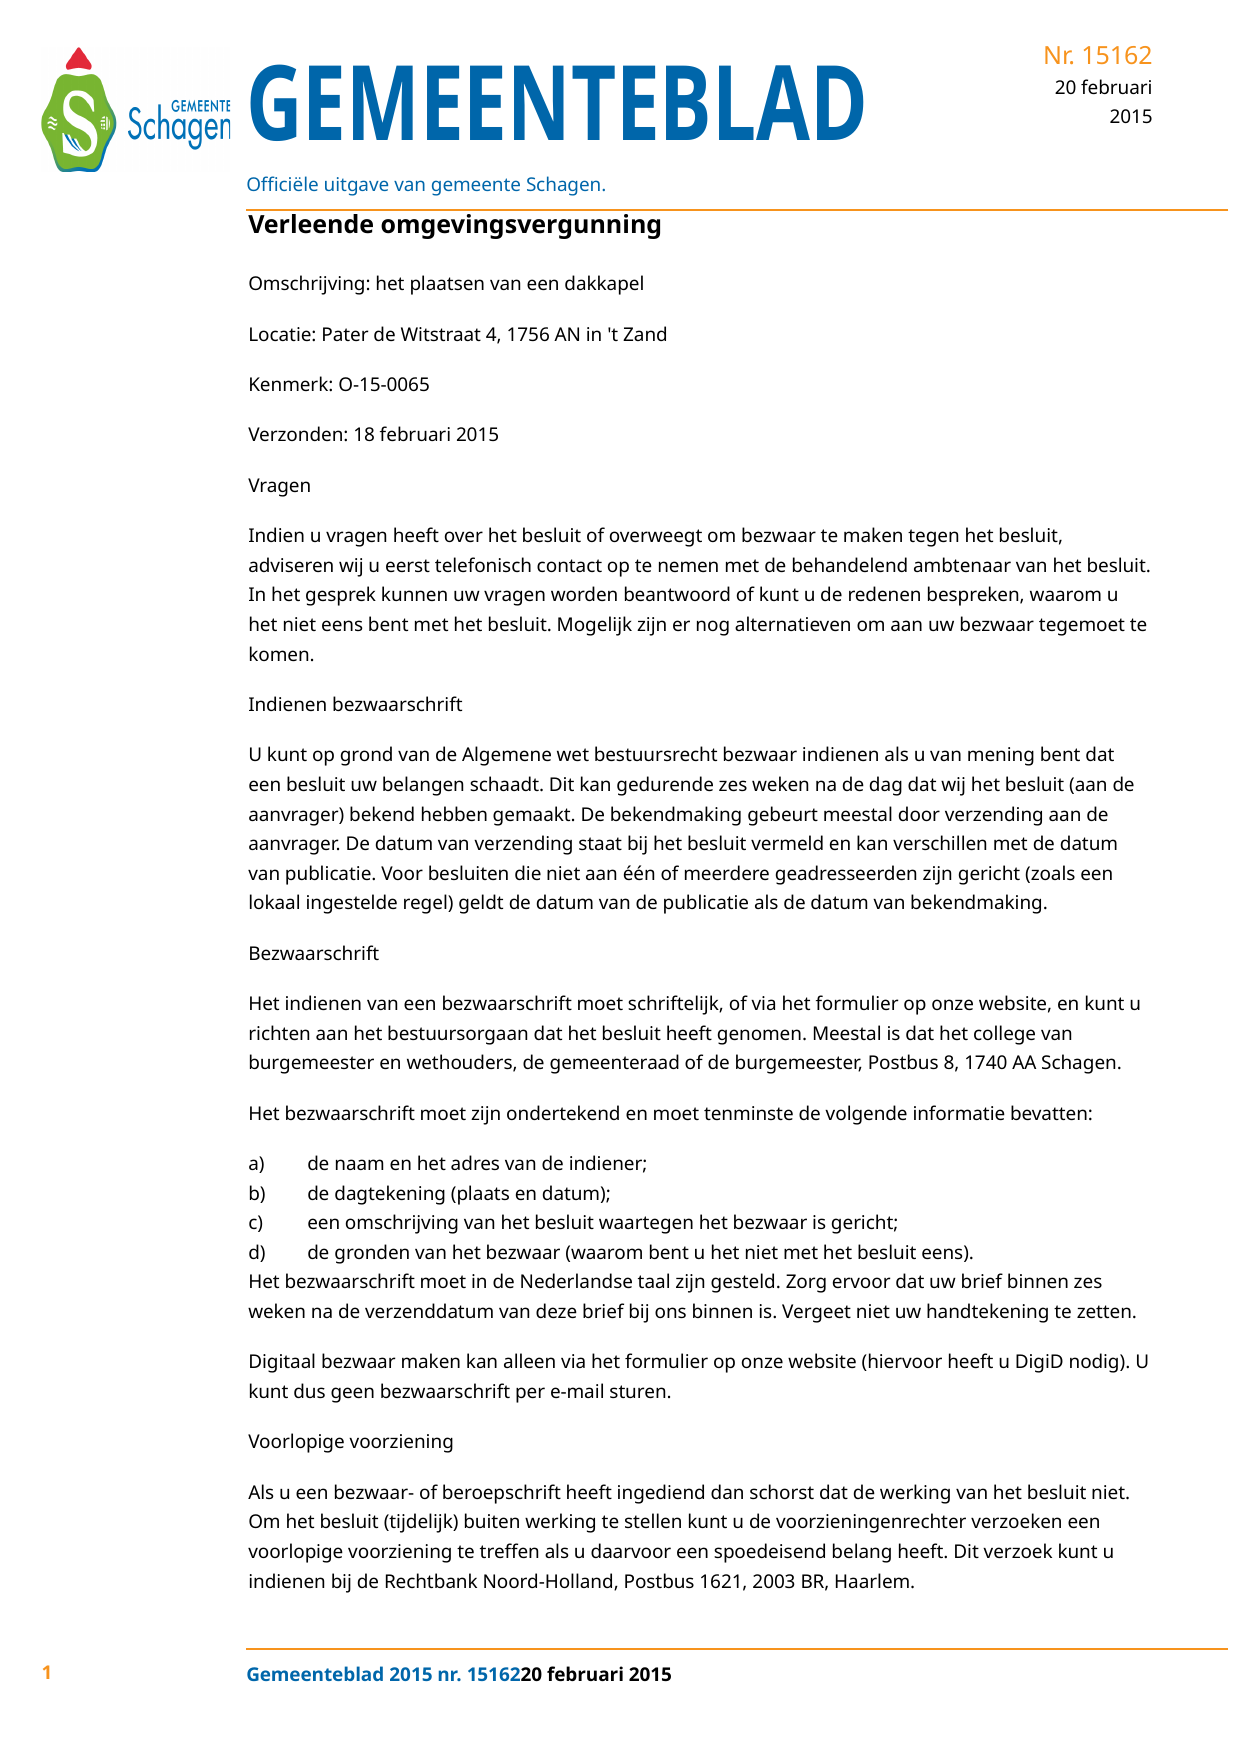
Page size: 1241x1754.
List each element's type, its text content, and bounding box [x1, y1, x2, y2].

text Locatie: Pater de Witstraat 4, 1756 AN in 't Zand [248, 321, 1152, 346]
list de dagtekening (plaats en datum); [248, 1180, 1152, 1206]
text Het indienen van een bezwaarschrift moet schriftelijk, of via het formulier op onze website, en kunt u richten aan het bestuursorgaan dat het besluit heeft genomen. Meestal is dat het college van burgemeester en wethouders, de gemeenteraad of de burgemeester, Postbus 8, 1740 AA Schagen. [248, 990, 1152, 1075]
text Verleende omgevingsvergunning [248, 211, 1152, 241]
text Voorlopige voorziening [248, 1429, 1152, 1454]
text Kenmerk: O-15-0065 [248, 371, 1152, 397]
text Indienen bezwaarschrift [248, 691, 1152, 717]
text Vragen [248, 472, 1152, 498]
picture [41, 47, 231, 172]
text Verzonden: 18 februari 2015 [248, 422, 1152, 447]
text U kunt op grond van de Algemene wet bestuursrecht bezwaar indienen als u van mening bent dat een besluit uw belangen schaadt. Dit kan gedurende zes weken na de dag dat wij het besluit (aan de aanvrager) bekend hebben gemaakt. De bekendmaking gebeurt meestal door verzending aan de aanvrager. De datum van verzending staat bij het besluit vermeld en kan verschillen met de datum van publicatie. Voor besluiten die niet aan één of meerdere geadresseerden zijn gericht (zoals een lokaal ingestelde regel) geldt de datum van de publicatie als de datum van bekendmaking. [248, 742, 1152, 915]
text Bezwaarschrift [248, 940, 1152, 966]
text Digitaal bezwaar maken kan alleen via het formulier op onze website (hiervoor heeft u DigiD nodig). U kunt dus geen bezwaarschrift per e-mail sturen. [248, 1349, 1152, 1404]
text Omschrijving: het plaatsen van een dakkapel [248, 270, 1152, 296]
text Als u een bezwaar- of beroepschrift heeft ingediend dan schorst dat de werking van het besluit niet. Om het besluit (tijdelijk) buiten werking te stellen kunt u de voorzieningenrechter verzoeken een voorlopige voorziening te treffen als u daarvoor een spoedeisend belang heeft. Dit verzoek kunt u indienen bij de Rechtbank Noord-Holland, Postbus 1621, 2003 BR, Haarlem. [248, 1479, 1152, 1593]
list de naam en het adres van de indiener; [248, 1150, 1152, 1176]
text Het bezwaarschrift moet in de Nederlandse taal zijn gesteld. Zorg ervoor dat uw brief binnen zes weken na de verzenddatum van deze brief bij ons binnen is. Vergeet niet uw handtekening te zetten. [248, 1269, 1152, 1324]
text Indien u vragen heeft over het besluit of overweegt om bezwaar te maken tegen het besluit, adviseren wij u eerst telefonisch contact op te nemen met de behandelend ambtenaar van het besluit. In het gesprek kunnen uw vragen worden beantwoord of kunt u de redenen bespreken, waarom u het niet eens bent met het besluit. Mogelijk zijn er nog alternatieven om aan uw bezwaar tegemoet te komen. [248, 522, 1152, 666]
text Het bezwaarschrift moet zijn ondertekend en moet tenminste de volgende informatie bevatten: [248, 1100, 1152, 1126]
list een omschrijving van het besluit waartegen het bezwaar is gericht; [248, 1209, 1152, 1235]
list de gronden van het bezwaar (waarom bent u het niet met het besluit eens). [248, 1239, 1152, 1265]
